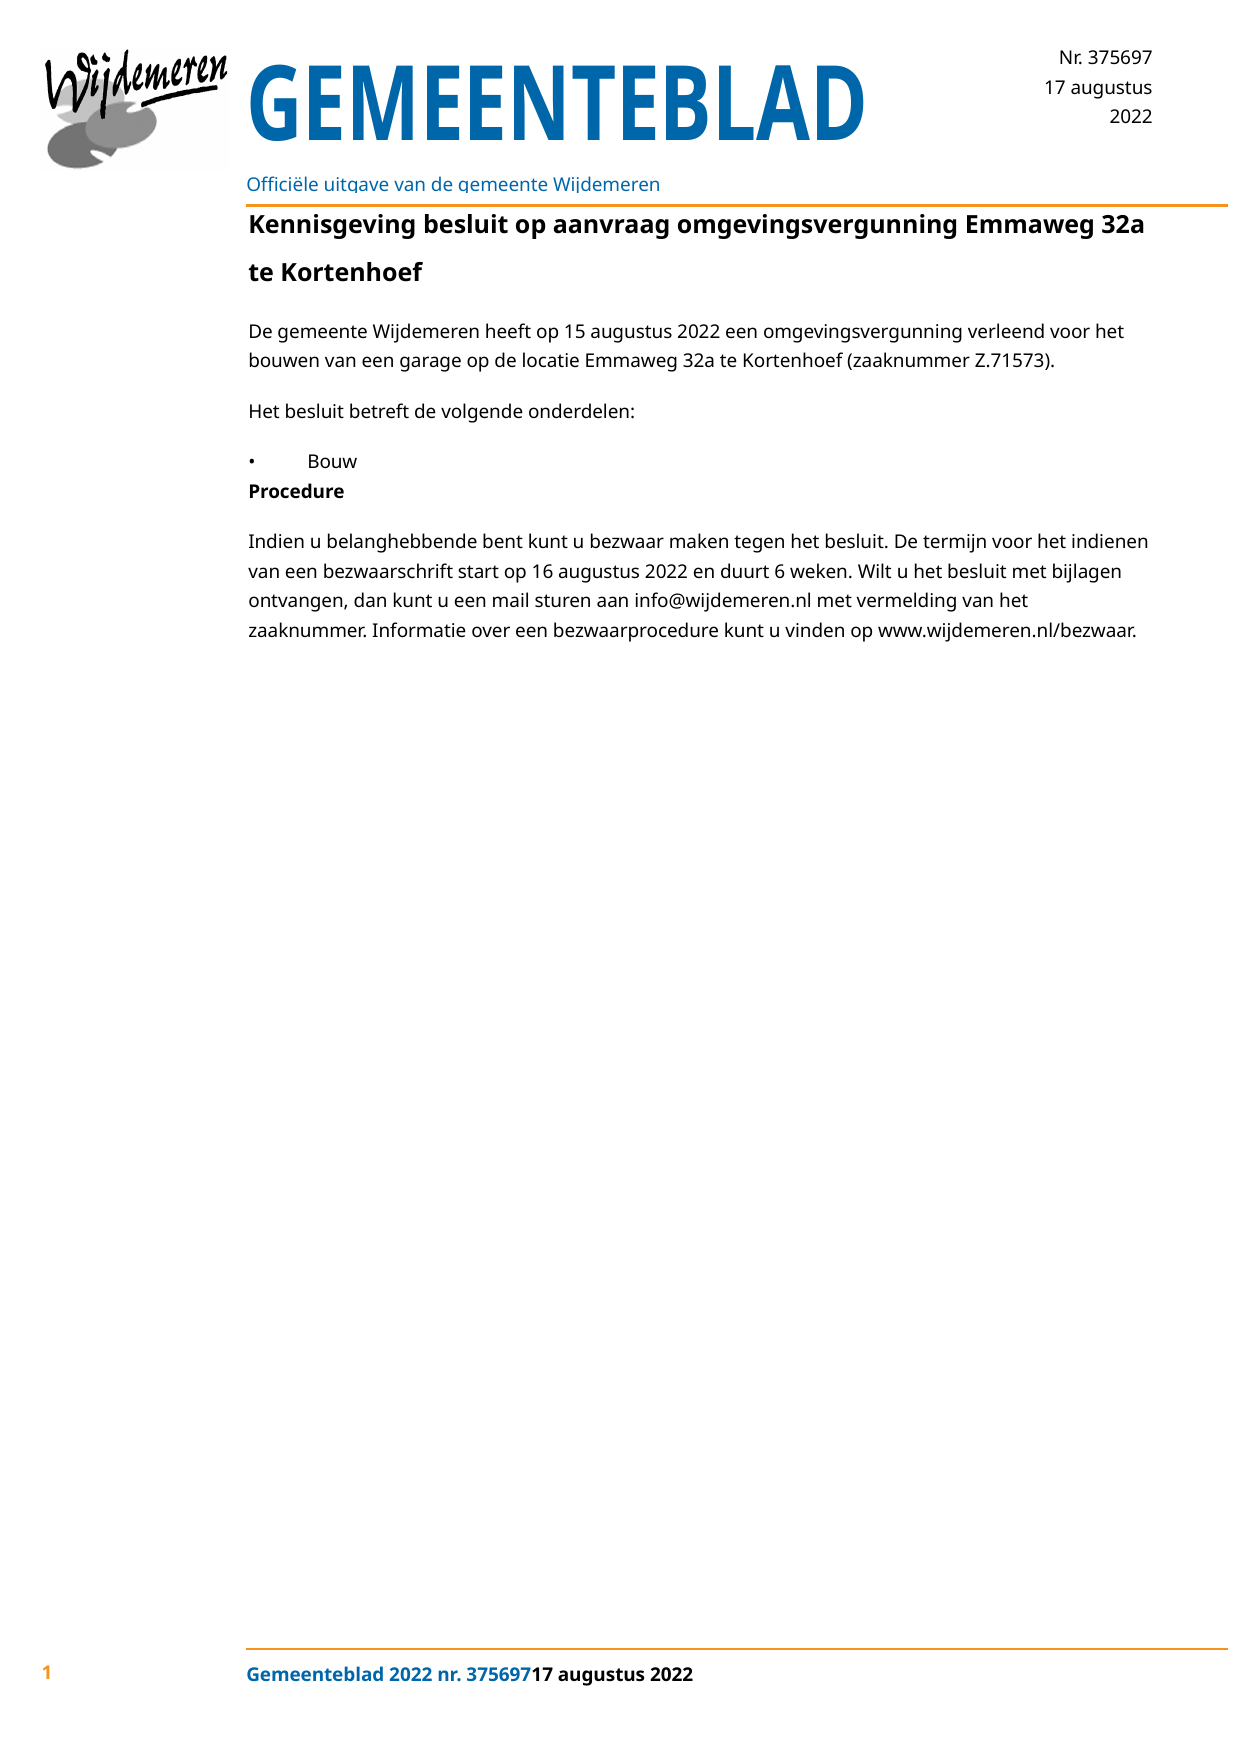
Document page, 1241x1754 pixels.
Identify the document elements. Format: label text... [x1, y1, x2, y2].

text Procedure [248, 478, 1152, 504]
text Kennisgeving besluit op aanvraag omgevingsvergunning Emmaweg 32a te Kortenhoef [248, 207, 1152, 288]
list Bouw [248, 448, 1152, 474]
text Het besluit betreft de volgende onderdelen: [248, 398, 1152, 424]
text De gemeente Wijdemeren heeft op 15 augustus 2022 een omgevingsvergunning verleend voor het bouwen van een garage op de locatie Emmaweg 32a te Kortenhoef (zaaknummer Z.71573). [248, 318, 1152, 373]
text Indien u belanghebbende bent kunt u bezwaar maken tegen het besluit. De termijn voor het indienen van een bezwaarschrift start op 16 augustus 2022 en duurt 6 weken. Wilt u het besluit met bijlagen ontvangen, dan kunt u een mail sturen aan info@wijdemeren.nl met vermelding van het zaaknummer. Informatie over een bezwaarprocedure kunt u vinden op www.wijdemeren.nl/bezwaar. [248, 528, 1152, 643]
picture [41, 47, 231, 172]
